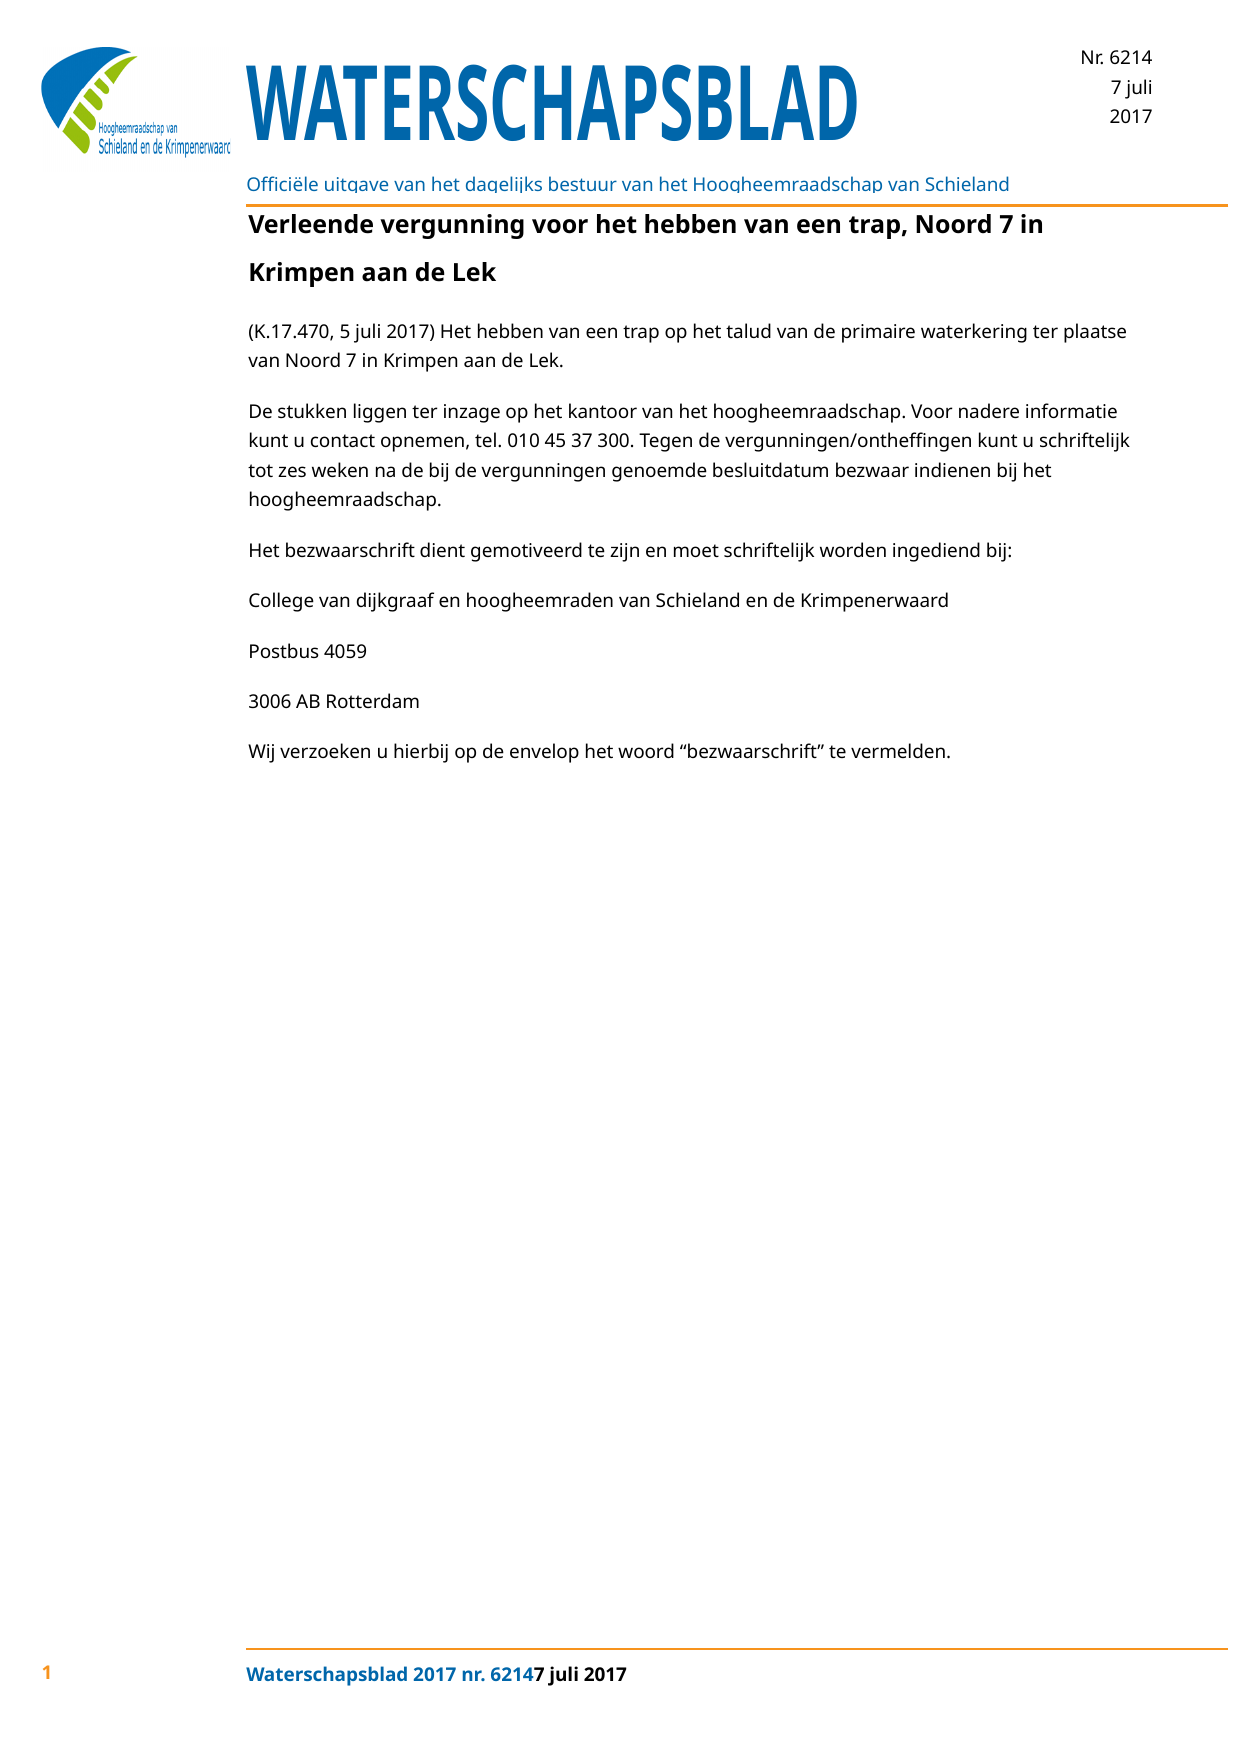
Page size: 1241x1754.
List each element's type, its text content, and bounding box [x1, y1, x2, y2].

text College van dijkgraaf en hoogheemraden van Schieland en de Krimpenerwaard [248, 587, 1152, 613]
text 3006 AB Rotterdam [248, 688, 1152, 714]
text Wij verzoeken u hierbij op de envelop het woord “bezwaarschrift” te vermelden. [248, 739, 1152, 764]
picture [41, 47, 231, 172]
text Het bezwaarschrift dient gemotiveerd te zijn en moet schriftelijk worden ingediend bij: [248, 537, 1152, 563]
text (K.17.470, 5 juli 2017) Het hebben van een trap op het talud van de primaire waterkering ter plaatse van Noord 7 in Krimpen aan de Lek. [248, 318, 1152, 373]
text Verleende vergunning voor het hebben van een trap, Noord 7 in Krimpen aan de Lek [248, 207, 1152, 288]
text De stukken liggen ter inzage op het kantoor van het hoogheemraadschap. Voor nadere informatie kunt u contact opnemen, tel. 010 45 37 300. Tegen de vergunningen/ontheffingen kunt u schriftelijk tot zes weken na de bij de vergunningen genoemde besluitdatum bezwaar indienen bij het hoogheemraadschap. [248, 398, 1152, 512]
text Postbus 4059 [248, 638, 1152, 664]
